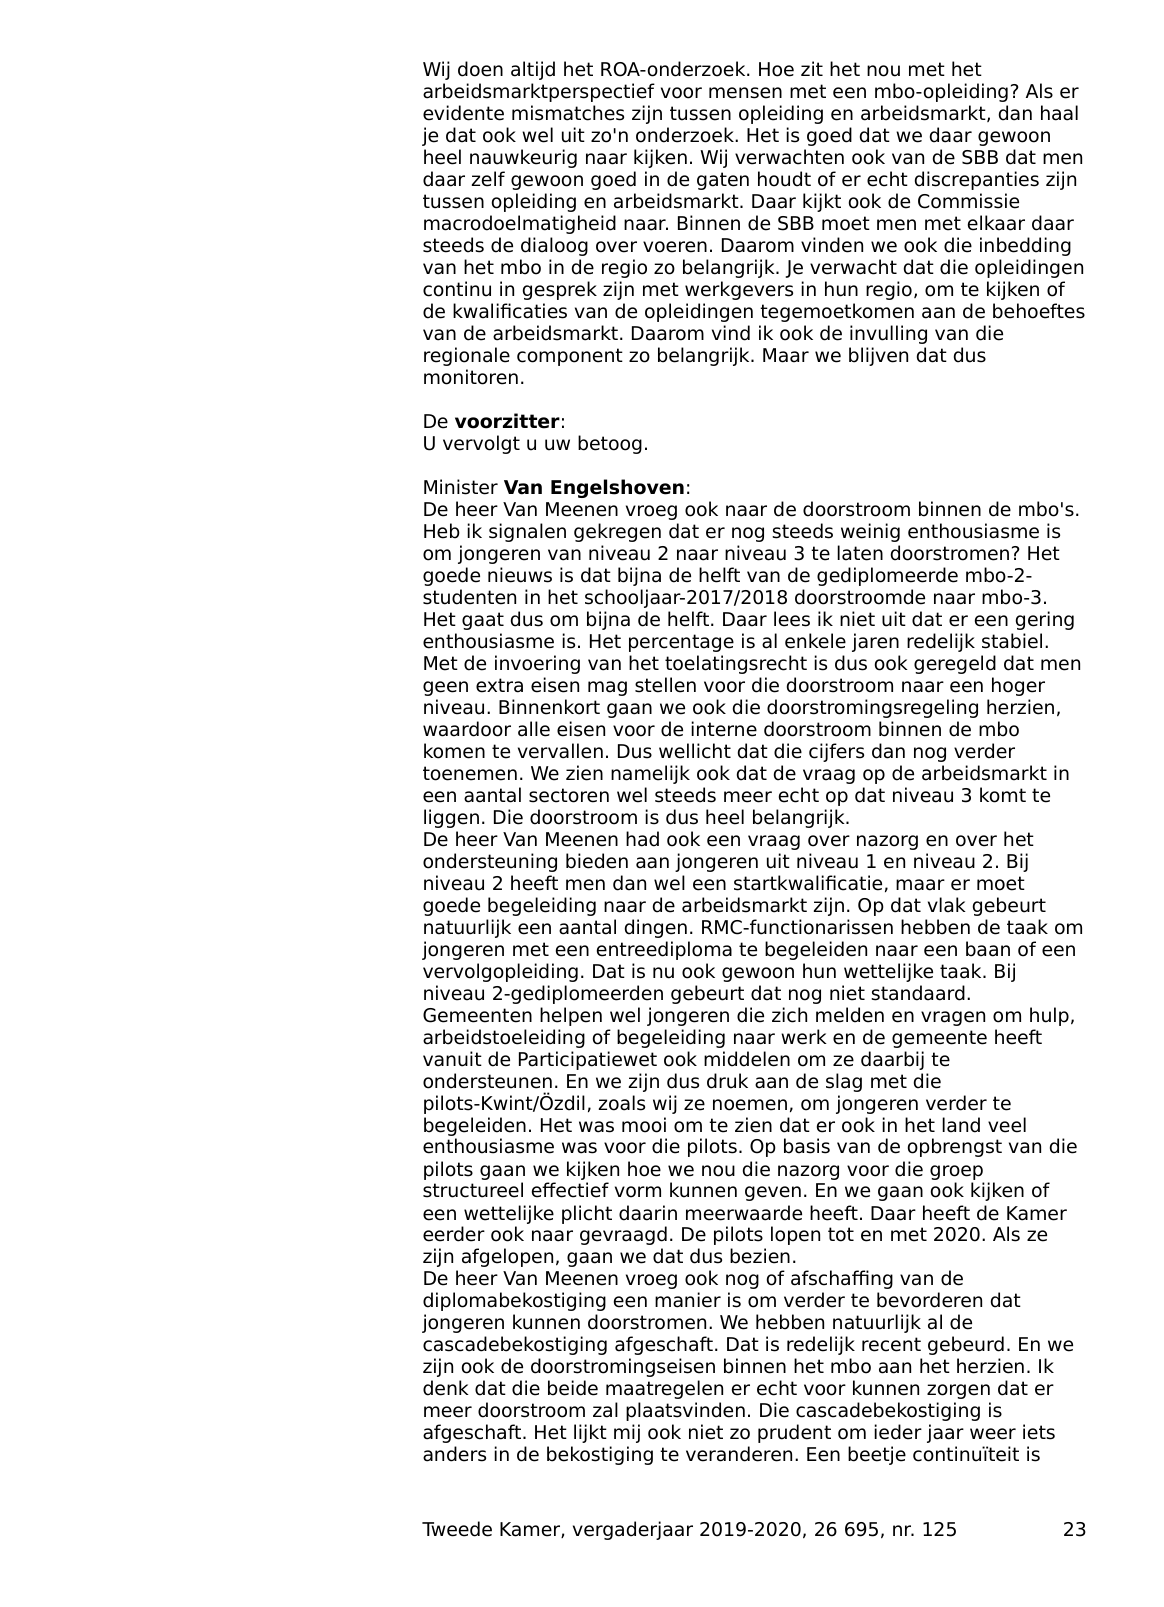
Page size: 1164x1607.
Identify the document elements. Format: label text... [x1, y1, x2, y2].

text De heer Van Meenen had ook een vraag over nazorg en over het ondersteuning bieden aan jongeren uit niveau 1 en niveau 2. Bij niveau 2 heeft men dan wel een startkwalificatie, maar er moet goede begeleiding naar de arbeidsmarkt zijn. Op dat vlak gebeurt natuurlijk een aantal dingen. RMC-functionarissen hebben de taak om jongeren met een entreediploma te begeleiden naar een baan of een vervolgopleiding. Dat is nu ook gewoon hun wettelijke taak. Bij niveau 2-gediplomeerden gebeurt dat nog niet standaard. Gemeenten helpen wel jongeren die zich melden en vragen om hulp, arbeidstoeleiding of begeleiding naar werk en de gemeente heeft vanuit de Participatiewet ook middelen om ze daarbij te ondersteunen. En we zijn dus druk aan de slag met die pilots-Kwint/Özdil, zoals wij ze noemen, om jongeren verder te begeleiden. Het was mooi om te zien dat er ook in het land veel enthousiasme was voor die pilots. Op basis van de opbrengst van die pilots gaan we kijken hoe we nou die nazorg voor die groep structureel effectief vorm kunnen geven. En we gaan ook kijken of een wettelijke plicht daarin meerwaarde heeft. Daar heeft de Kamer eerder ook naar gevraagd. De pilots lopen tot en met 2020. Als ze zijn afgelopen, gaan we dat dus bezien. [422, 829, 1087, 1268]
text Wij doen altijd het ROA-onderzoek. Hoe zit het nou met het arbeidsmarktperspectief voor mensen met een mbo-opleiding? Als er evidente mismatches zijn tussen opleiding en arbeidsmarkt, dan haal je dat ook wel uit zo'n onderzoek. Het is goed dat we daar gewoon heel nauwkeurig naar kijken. Wij verwachten ook van de SBB dat men daar zelf gewoon goed in de gaten houdt of er echt discrepanties zijn tussen opleiding en arbeidsmarkt. Daar kijkt ook de Commissie macrodoelmatigheid naar. Binnen de SBB moet men met elkaar daar steeds de dialoog over voeren. Daarom vinden we ook die inbedding van het mbo in de regio zo belangrijk. Je verwacht dat die opleidingen continu in gesprek zijn met werkgevers in hun regio, om te kijken of de kwalificaties van de opleidingen tegemoetkomen aan de behoeftes van de arbeidsmarkt. Daarom vind ik ook de invulling van die regionale component zo belangrijk. Maar we blijven dat dus monitoren. [422, 59, 1087, 389]
text U vervolgt u uw betoog. [422, 433, 1087, 455]
text Minister Van Engelshoven: [422, 477, 1087, 499]
text De heer Van Meenen vroeg ook nog of afschaffing van de diplomabekostiging een manier is om verder te bevorderen dat jongeren kunnen doorstromen. We hebben natuurlijk al de cascadebekostiging afgeschaft. Dat is redelijk recent gebeurd. En we zijn ook de doorstromingseisen binnen het mbo aan het herzien. Ik denk dat die beide maatregelen er echt voor kunnen zorgen dat er meer doorstroom zal plaatsvinden. Die cascadebekostiging is afgeschaft. Het lijkt mij ook niet zo prudent om ieder jaar weer iets anders in de bekostiging te veranderen. Een beetje continuïteit is [422, 1268, 1087, 1466]
text De voorzitter: [422, 411, 1087, 433]
text De heer Van Meenen vroeg ook naar de doorstroom binnen de mbo's. Heb ik signalen gekregen dat er nog steeds weinig enthousiasme is om jongeren van niveau 2 naar niveau 3 te laten doorstromen? Het goede nieuws is dat bijna de helft van de gediplomeerde mbo-2-studenten in het schooljaar-2017/2018 doorstroomde naar mbo-3. Het gaat dus om bijna de helft. Daar lees ik niet uit dat er een gering enthousiasme is. Het percentage is al enkele jaren redelijk stabiel. Met de invoering van het toelatingsrecht is dus ook geregeld dat men geen extra eisen mag stellen voor die doorstroom naar een hoger niveau. Binnenkort gaan we ook die doorstromingsregeling herzien, waardoor alle eisen voor de interne doorstroom binnen de mbo komen te vervallen. Dus wellicht dat die cijfers dan nog verder toenemen. We zien namelijk ook dat de vraag op de arbeidsmarkt in een aantal sectoren wel steeds meer echt op dat niveau 3 komt te liggen. Die doorstroom is dus heel belangrijk. [422, 499, 1087, 829]
